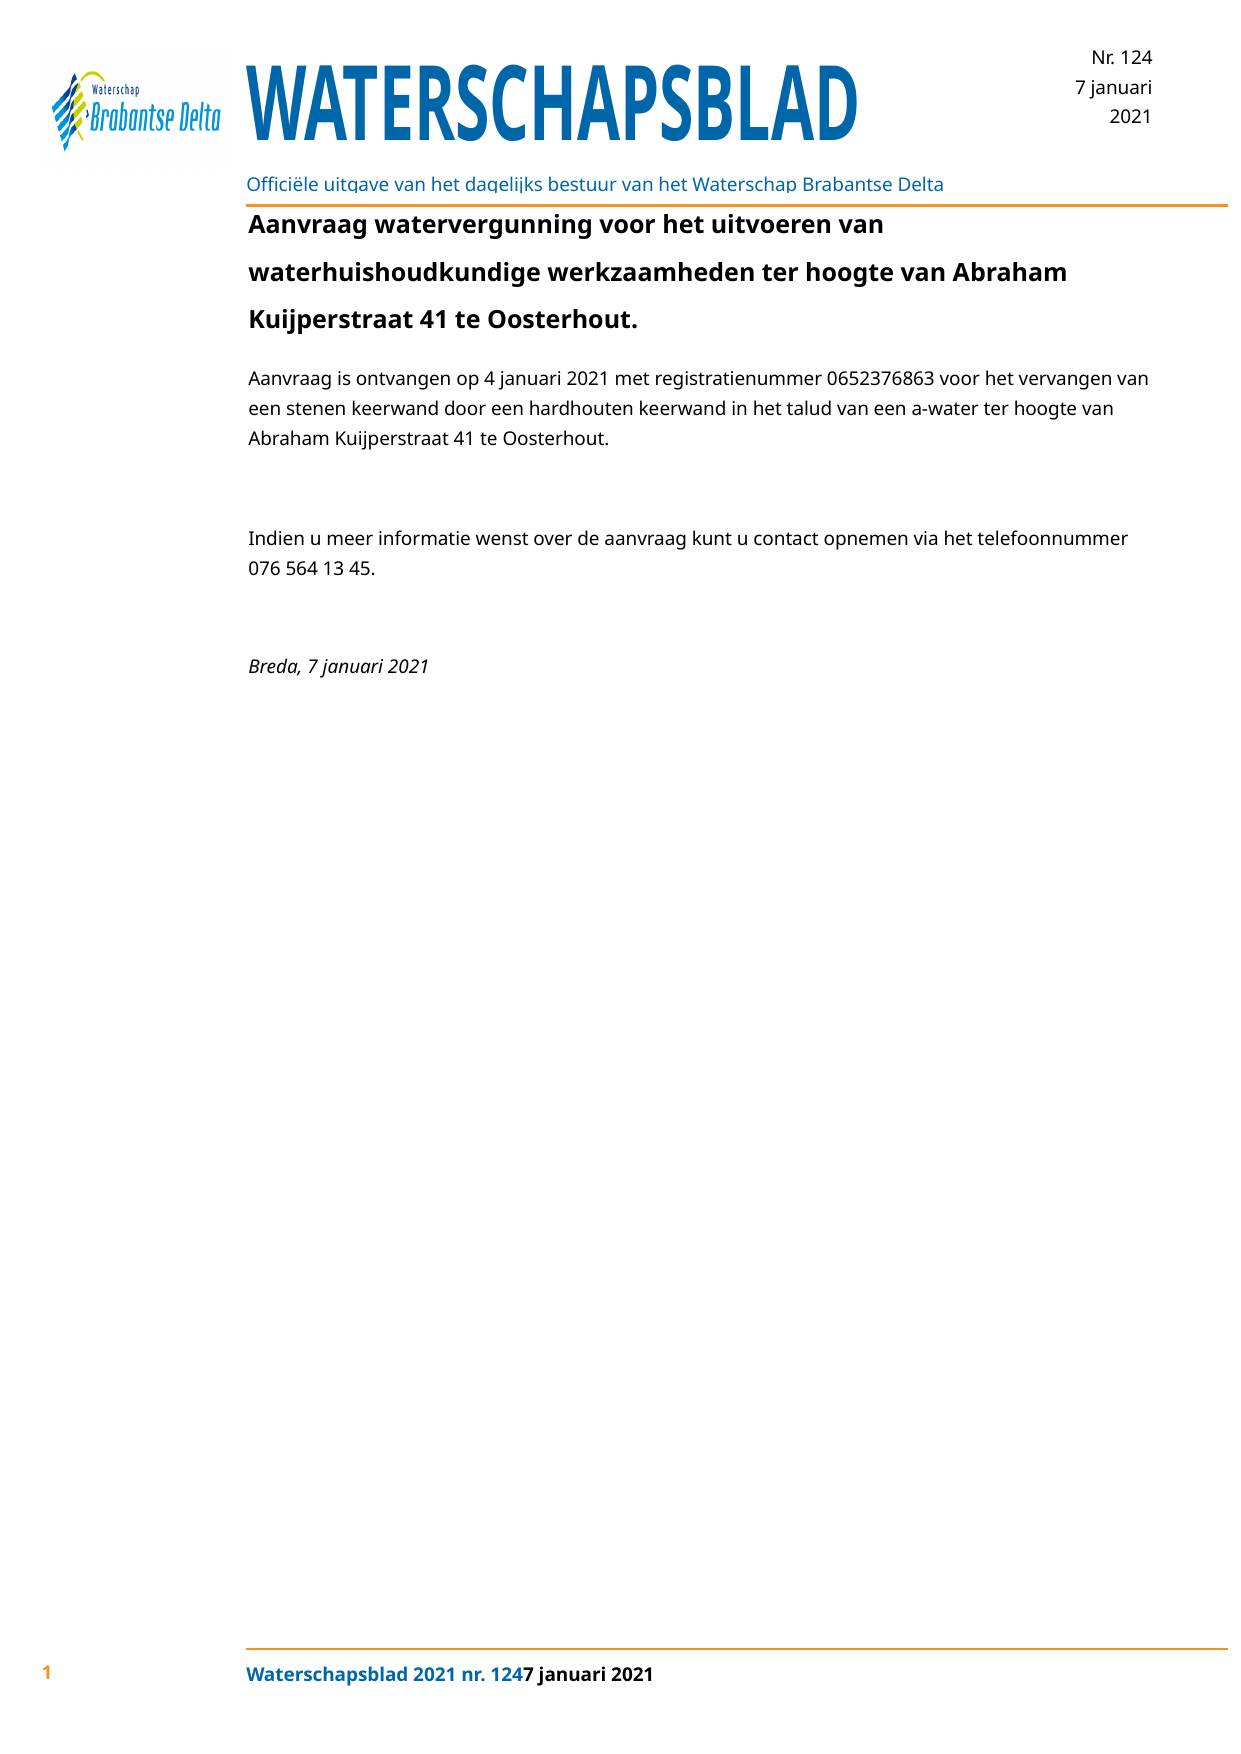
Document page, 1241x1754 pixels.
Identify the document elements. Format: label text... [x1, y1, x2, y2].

text Aanvraag is ontvangen op 4 januari 2021 met registratienummer 0652376863 voor het vervangen van een stenen keerwand door een hardhouten keerwand in het talud van een a-water ter hoogte van Abraham Kuijperstraat 41 te Oosterhout. [248, 366, 1152, 450]
text Aanvraag watervergunning voor het uitvoeren van waterhuishoudkundige werkzaamheden ter hoogte van Abraham Kuijperstraat 41 te Oosterhout. [248, 207, 1152, 336]
picture [41, 47, 231, 172]
text Indien u meer informatie wenst over de aanvraag kunt u contact opnemen via het telefoonnummer 076 564 13 45. [248, 526, 1152, 581]
text Breda, 7 januari 2021 [248, 653, 1152, 679]
